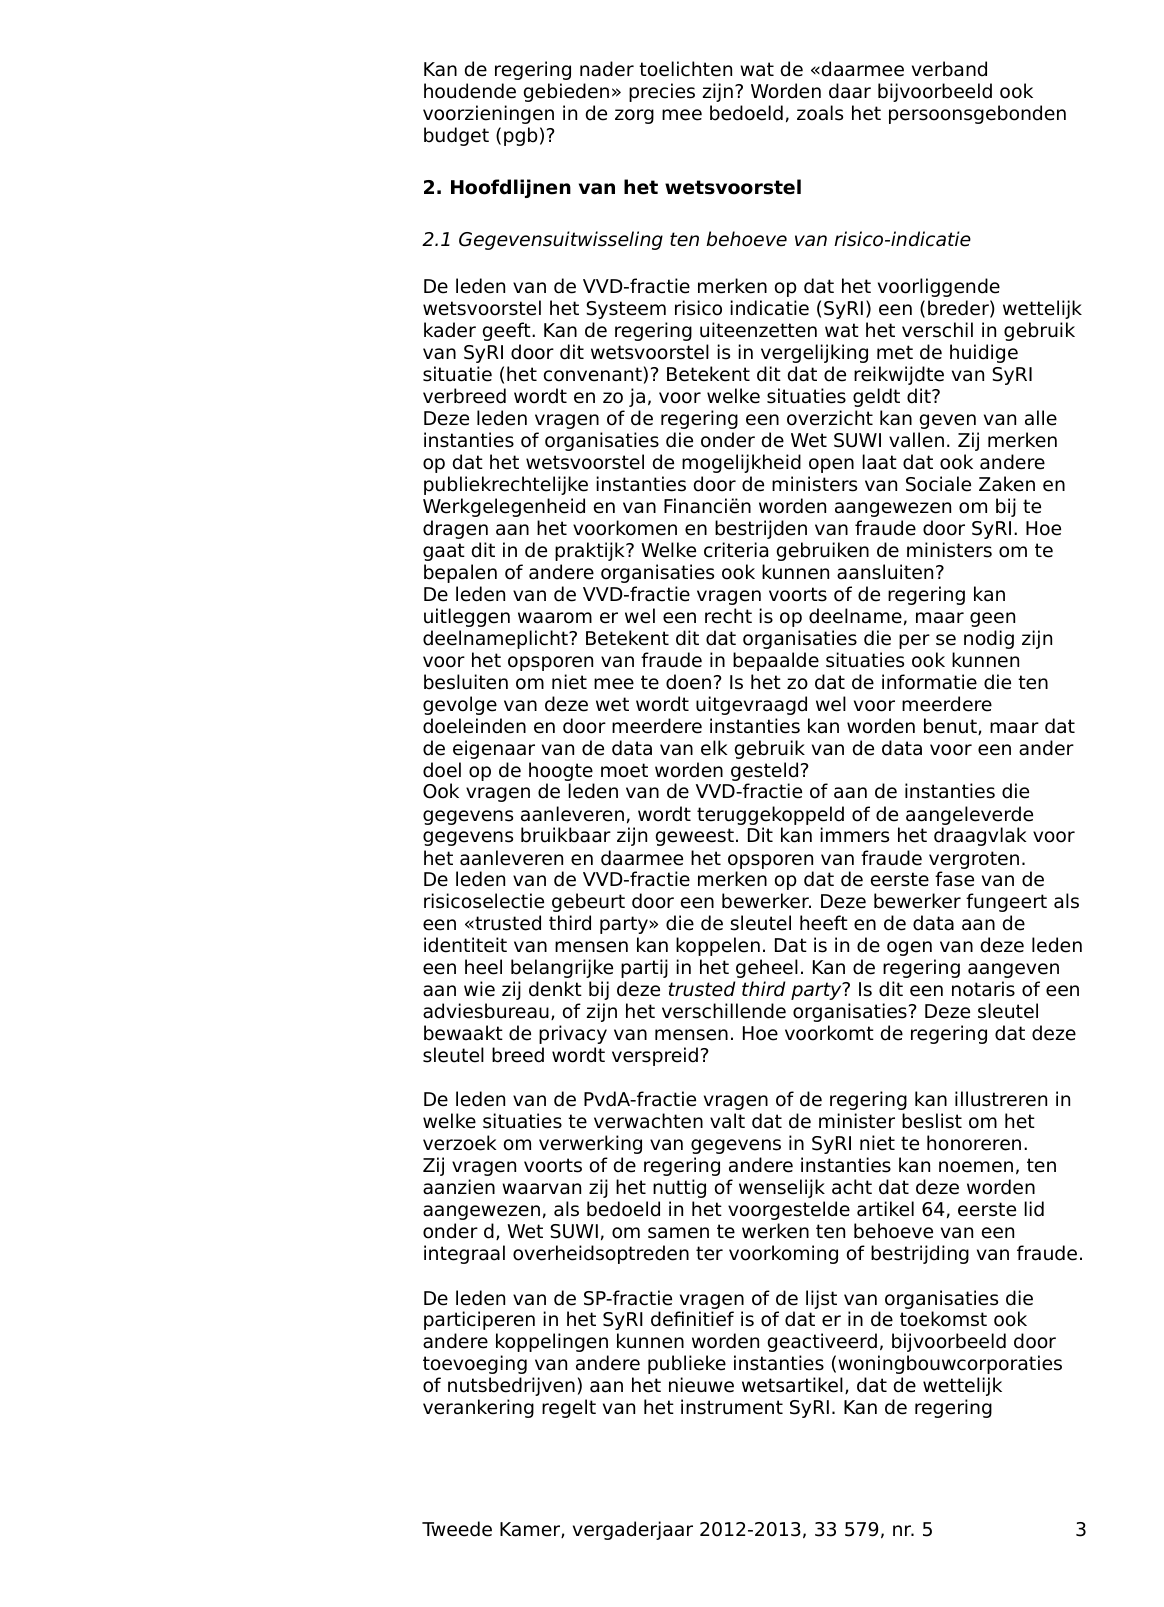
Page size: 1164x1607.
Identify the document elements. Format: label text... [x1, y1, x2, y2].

text De leden van de VVD-fractie merken op dat het voorliggende wetsvoorstel het Systeem risico indicatie (SyRI) een (breder) wettelijk kader geeft. Kan de regering uiteenzetten wat het verschil in gebruik van SyRI door dit wetsvoorstel is in vergelijking met de huidige situatie (het convenant)? Betekent dit dat de reikwijdte van SyRI verbreed wordt en zo ja, voor welke situaties geldt dit? [422, 276, 1087, 408]
text Deze leden vragen of de regering een overzicht kan geven van alle instanties of organisaties die onder de Wet SUWI vallen. Zij merken op dat het wetsvoorstel de mogelijkheid open laat dat ook andere publiekrechtelijke instanties door de ministers van Sociale Zaken en Werkgelegenheid en van Financiën worden aangewezen om bij te dragen aan het voorkomen en bestrijden van fraude door SyRI. Hoe gaat dit in de praktijk? Welke criteria gebruiken de ministers om te bepalen of andere organisaties ook kunnen aansluiten? [422, 408, 1087, 584]
text Kan de regering nader toelichten wat de «daarmee verband houdende gebieden» precies zijn? Worden daar bijvoorbeeld ook voorzieningen in de zorg mee bedoeld, zoals het persoonsgebonden budget (pgb)? [422, 59, 1087, 147]
text De leden van de VVD-fractie merken op dat de eerste fase van de risicoselectie gebeurt door een bewerker. Deze bewerker fungeert als een «trusted third party» die de sleutel heeft en de data aan de identiteit van mensen kan koppelen. Dat is in de ogen van deze leden een heel belangrijke partij in het geheel. Kan de regering aangeven aan wie zij denkt bij deze trusted third party? Is dit een notaris of een adviesbureau, of zijn het verschillende organisaties? Deze sleutel bewaakt de privacy van mensen. Hoe voorkomt de regering dat deze sleutel breed wordt verspreid? [422, 869, 1087, 1067]
text De leden van de SP-fractie vragen of de lijst van organisaties die participeren in het SyRI definitief is of dat er in de toekomst ook andere koppelingen kunnen worden geactiveerd, bijvoorbeeld door toevoeging van andere publieke instanties (woningbouwcorporaties of nutsbedrijven) aan het nieuwe wetsartikel, dat de wettelijk verankering regelt van het instrument SyRI. Kan de regering [422, 1287, 1087, 1419]
subtitle 2. Hoofdlijnen van het wetsvoorstel [422, 177, 1087, 199]
text Ook vragen de leden van de VVD-fractie of aan de instanties die gegevens aanleveren, wordt teruggekoppeld of de aangeleverde gegevens bruikbaar zijn geweest. Dit kan immers het draagvlak voor het aanleveren en daarmee het opsporen van fraude vergroten. [422, 781, 1087, 869]
text Zij vragen voorts of de regering andere instanties kan noemen, ten aanzien waarvan zij het nuttig of wenselijk acht dat deze worden aangewezen, als bedoeld in het voorgestelde artikel 64, eerste lid onder d, Wet SUWI, om samen te werken ten behoeve van een integraal overheidsoptreden ter voorkoming of bestrijding van fraude. [422, 1155, 1087, 1265]
subtitle 2.1 Gegevensuitwisseling ten behoeve van risico-indicatie [422, 229, 1087, 251]
text De leden van de VVD-fractie vragen voorts of de regering kan uitleggen waarom er wel een recht is op deelname, maar geen deelnameplicht? Betekent dit dat organisaties die per se nodig zijn voor het opsporen van fraude in bepaalde situaties ook kunnen besluiten om niet mee te doen? Is het zo dat de informatie die ten gevolge van deze wet wordt uitgevraagd wel voor meerdere doeleinden en door meerdere instanties kan worden benut, maar dat de eigenaar van de data van elk gebruik van de data voor een ander doel op de hoogte moet worden gesteld? [422, 584, 1087, 781]
text De leden van de PvdA-fractie vragen of de regering kan illustreren in welke situaties te verwachten valt dat de minister beslist om het verzoek om verwerking van gegevens in SyRI niet te honoreren. [422, 1089, 1087, 1155]
